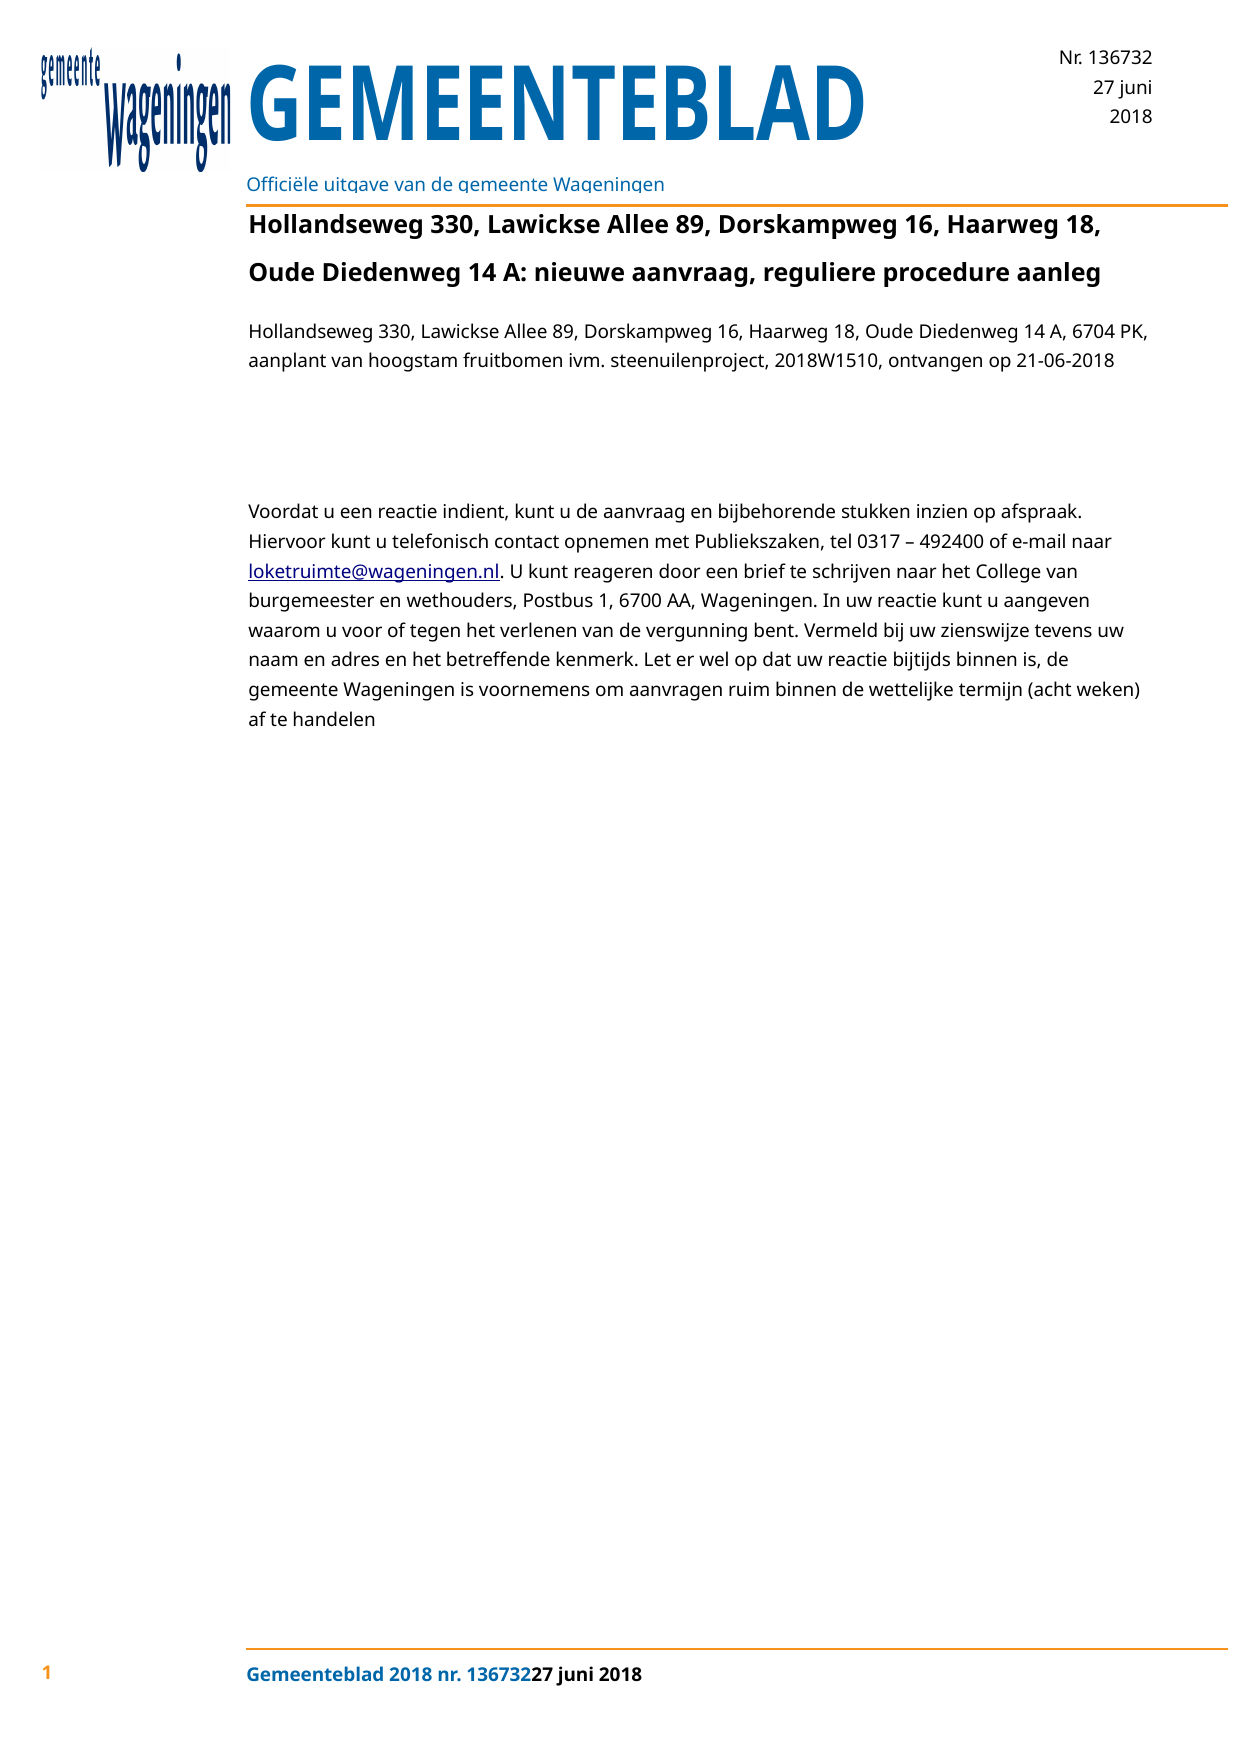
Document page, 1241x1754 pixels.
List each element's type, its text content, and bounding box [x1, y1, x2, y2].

text Hollandseweg 330, Lawickse Allee 89, Dorskampweg 16, Haarweg 18, Oude Diedenweg 14 A, 6704 PK, aanplant van hoogstam fruitbomen ivm. steenuilenproject, 2018W1510, ontvangen op 21-06-2018 [248, 318, 1152, 373]
text Voordat u een reactie indient, kunt u de aanvraag en bijbehorende stukken inzien op afspraak. Hiervoor kunt u telefonisch contact opnemen met Publiekszaken, tel 0317 – 492400 of e-mail naar loketruimte@wageningen.nl. U kunt reageren door een brief te schrijven naar het College van burgemeester en wethouders, Postbus 1, 6700 AA, Wageningen. In uw reactie kunt u aangeven waarom u voor of tegen het verlenen van de vergunning bent. Vermeld bij uw zienswijze tevens uw naam en adres en het betreffende kenmerk. Let er wel op dat uw reactie bijtijds binnen is, de gemeente Wageningen is voornemens om aanvragen ruim binnen de wettelijke termijn (acht weken) af te handelen [248, 499, 1152, 732]
picture [41, 47, 231, 172]
text Hollandseweg 330, Lawickse Allee 89, Dorskampweg 16, Haarweg 18, Oude Diedenweg 14 A: nieuwe aanvraag, reguliere procedure aanleg [248, 207, 1152, 288]
